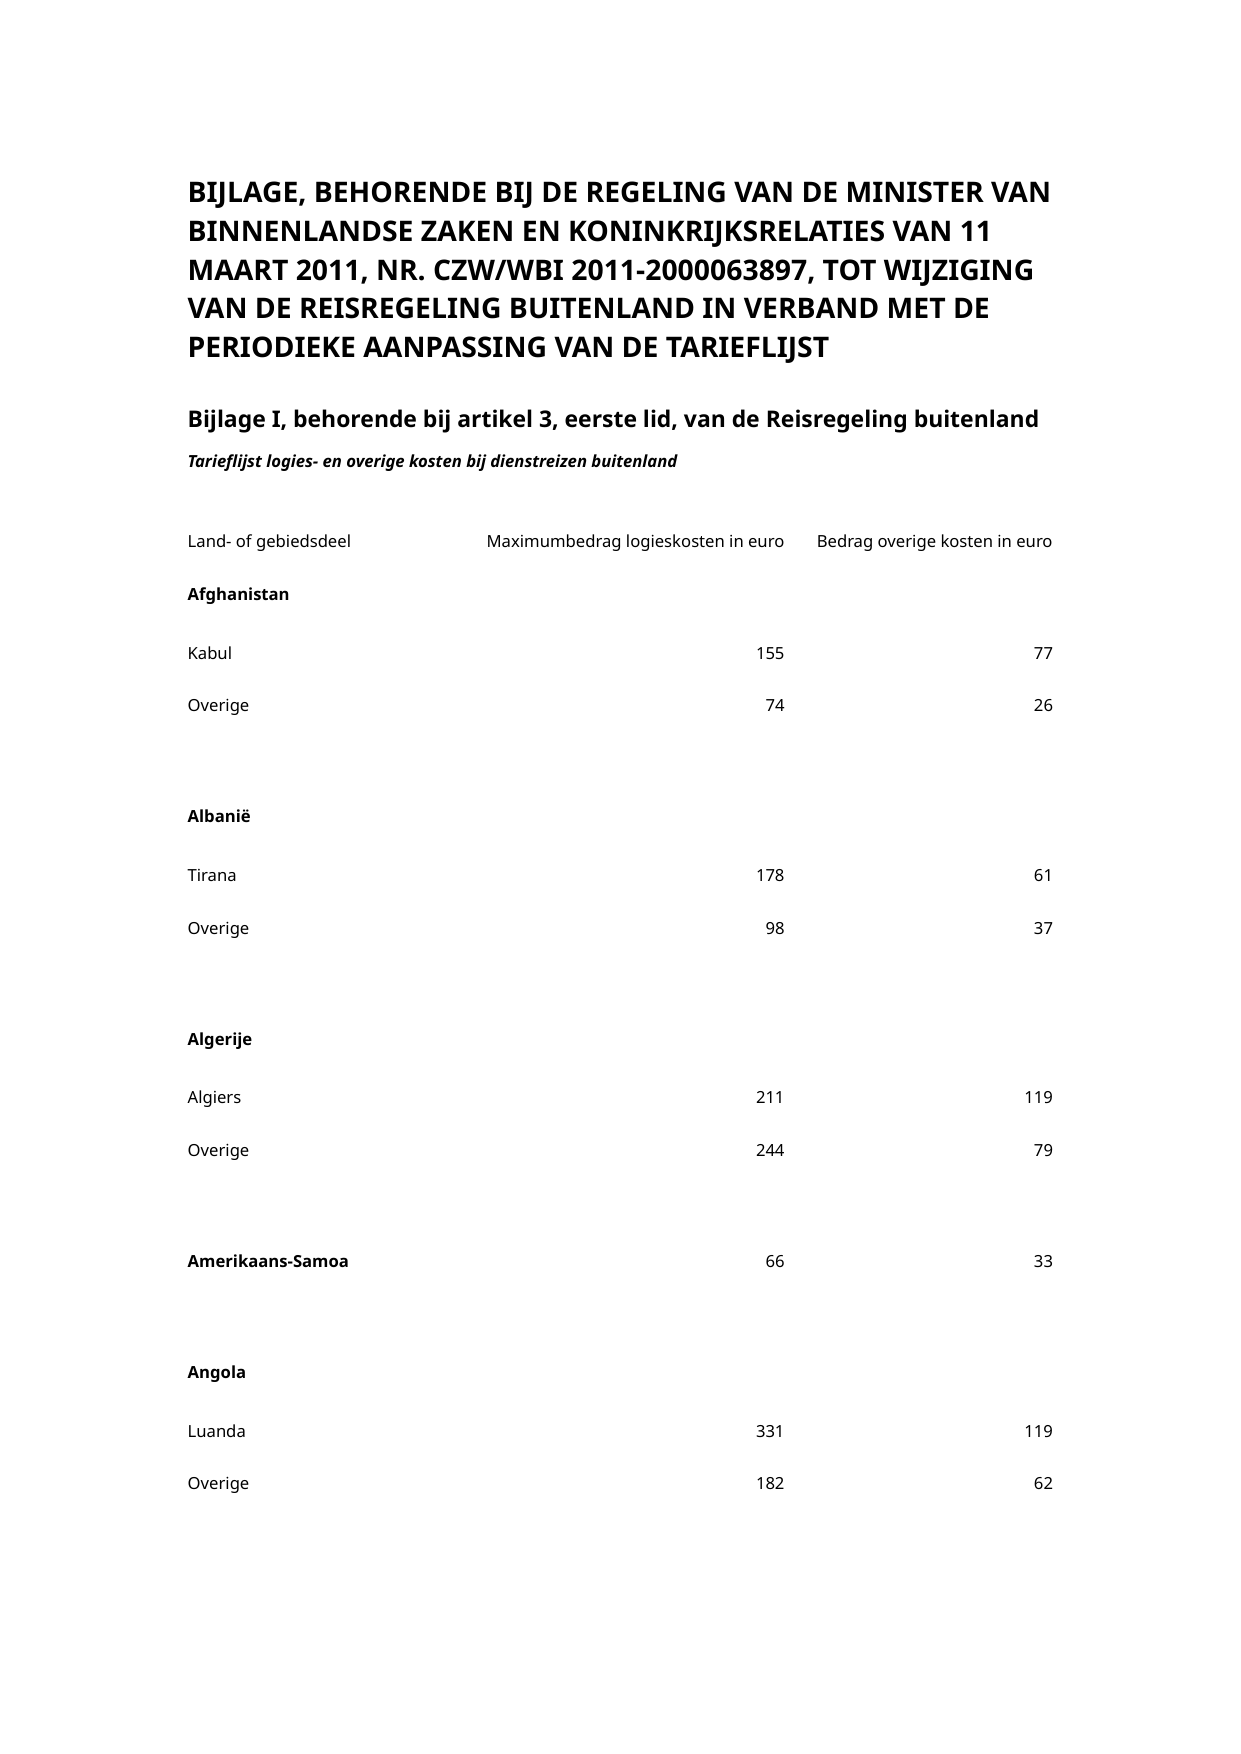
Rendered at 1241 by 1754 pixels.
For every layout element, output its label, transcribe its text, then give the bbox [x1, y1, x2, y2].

table_cell Overige [188, 1472, 464, 1525]
table_cell 155 [464, 641, 784, 694]
table_cell 79 [784, 1139, 1053, 1191]
table_cell 74 [464, 694, 784, 747]
table_cell [464, 1303, 784, 1361]
text Tarieflijst logies- en overige kosten bij dienstreizen buitenland [187, 449, 1053, 472]
table_cell [464, 1361, 784, 1419]
table_cell 211 [464, 1086, 784, 1138]
table_cell [784, 805, 1053, 863]
table_cell [464, 1028, 784, 1086]
table_cell 244 [464, 1139, 784, 1191]
table_header Maximumbedrag logieskosten in euro [464, 530, 784, 583]
table_cell 33 [784, 1250, 1053, 1302]
table_header Bedrag overige kosten in euro [784, 530, 1053, 583]
table_cell 77 [784, 641, 1053, 694]
table_cell [784, 1191, 1053, 1250]
table_cell [188, 1525, 464, 1583]
table_cell 119 [784, 1419, 1053, 1472]
table_cell 37 [784, 916, 1053, 969]
table_cell 331 [464, 1419, 784, 1472]
table_cell [464, 583, 784, 641]
table_cell [464, 1525, 784, 1583]
table_cell 182 [464, 1472, 784, 1525]
table_cell 66 [464, 1250, 784, 1302]
table_cell [784, 583, 1053, 641]
table_cell Amerikaans-Samoa [188, 1250, 464, 1302]
table_cell [784, 1525, 1053, 1583]
table_cell [464, 747, 784, 805]
table_cell [188, 1303, 464, 1361]
table_cell 61 [784, 864, 1053, 916]
table_cell Kabul [188, 641, 464, 694]
table_cell 62 [784, 1472, 1053, 1525]
table_cell 26 [784, 694, 1053, 747]
table_cell 98 [464, 916, 784, 969]
table_cell Algiers [188, 1086, 464, 1138]
table_cell [464, 969, 784, 1027]
table_cell Afghanistan [188, 583, 464, 641]
table_cell Overige [188, 916, 464, 969]
table_cell [784, 1028, 1053, 1086]
table_cell [784, 1303, 1053, 1361]
table_cell Albanië [188, 805, 464, 863]
table_cell [188, 1191, 464, 1250]
table_cell 119 [784, 1086, 1053, 1138]
table_cell [464, 805, 784, 863]
table_cell Algerije [188, 1028, 464, 1086]
table_cell Luanda [188, 1419, 464, 1472]
table_cell [188, 969, 464, 1027]
table_cell [784, 1361, 1053, 1419]
table_cell [464, 1191, 784, 1250]
subtitle BIJLAGE, BEHORENDE BIJ DE REGELING VAN DE MINISTER VAN BINNENLANDSE ZAKEN EN KONINKRIJKSRELATIES VAN 11 MAART 2011, NR. CZW/WBI 2011-2000063897, TOT WIJZIGING VAN DE REISREGELING BUITENLAND IN VERBAND MET DE PERIODIEKE AANPASSING VAN DE TARIEFLIJST [187, 172, 1053, 366]
table_cell Angola [188, 1361, 464, 1419]
table_cell Tirana [188, 864, 464, 916]
table_cell [188, 747, 464, 805]
table_header Land- of gebiedsdeel [188, 530, 464, 583]
subtitle Bijlage I, behorende bij artikel 3, eerste lid, van de Reisregeling buitenland [187, 403, 1053, 434]
table_cell Overige [188, 1139, 464, 1191]
table_cell [784, 747, 1053, 805]
table_cell [784, 969, 1053, 1027]
table_cell Overige [188, 694, 464, 747]
table_cell 178 [464, 864, 784, 916]
